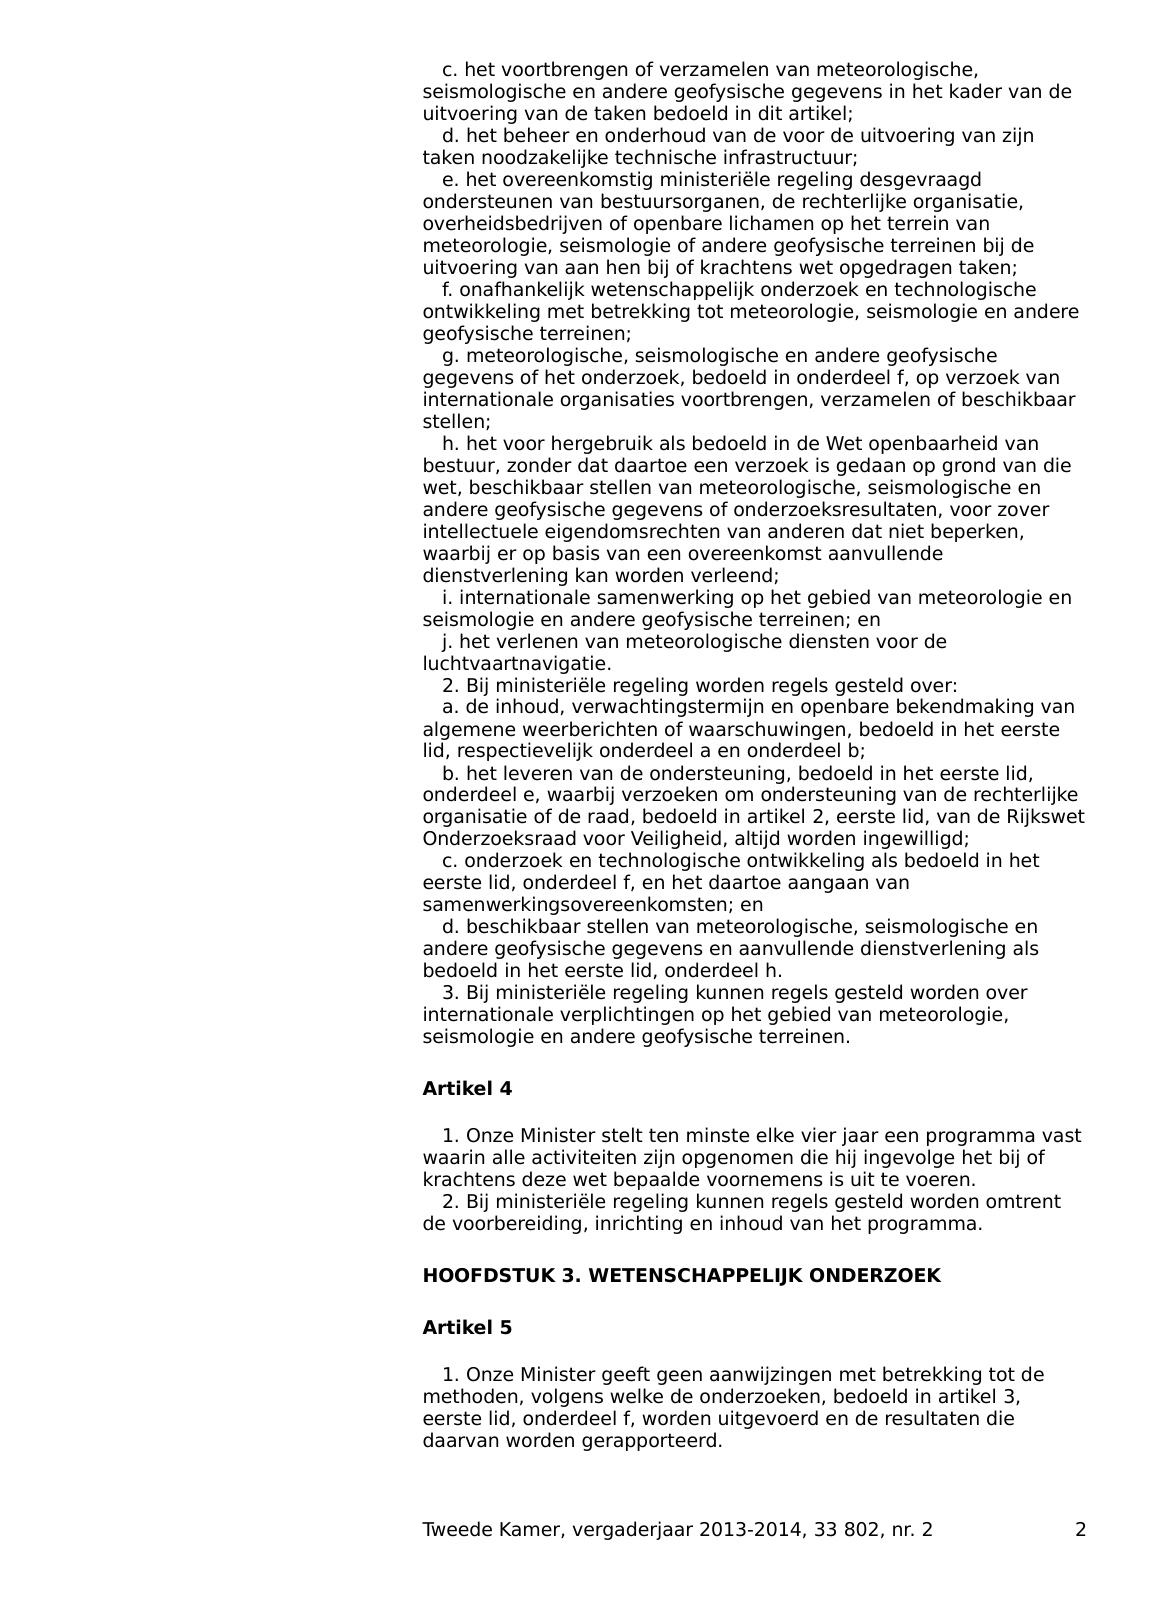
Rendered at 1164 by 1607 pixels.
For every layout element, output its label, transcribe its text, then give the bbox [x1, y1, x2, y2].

text i. internationale samenwerking op het gebied van meteorologie en seismologie en andere geofysische terreinen; en [422, 587, 1087, 631]
text d. beschikbaar stellen van meteorologische, seismologische en andere geofysische gegevens en aanvullende dienstverlening als bedoeld in het eerste lid, onderdeel h. [422, 916, 1087, 982]
text f. onafhankelijk wetenschappelijk onderzoek en technologische ontwikkeling met betrekking tot meteorologie, seismologie en andere geofysische terreinen; [422, 279, 1087, 345]
text g. meteorologische, seismologische en andere geofysische gegevens of het onderzoek, bedoeld in onderdeel f, op verzoek van internationale organisaties voortbrengen, verzamelen of beschikbaar stellen; [422, 345, 1087, 433]
text 1. Onze Minister geeft geen aanwijzingen met betrekking tot de methoden, volgens welke de onderzoeken, bedoeld in artikel 3, eerste lid, onderdeel f, worden uitgevoerd en de resultaten die daarvan worden gerapporteerd. [422, 1364, 1087, 1452]
text a. de inhoud, verwachtingstermijn en openbare bekendmaking van algemene weerberichten of waarschuwingen, bedoeld in het eerste lid, respectievelijk onderdeel a en onderdeel b; [422, 696, 1087, 762]
text h. het voor hergebruik als bedoeld in de Wet openbaarheid van bestuur, zonder dat daartoe een verzoek is gedaan op grond van die wet, beschikbaar stellen van meteorologische, seismologische en andere geofysische gegevens of onderzoeksresultaten, voor zover intellectuele eigendomsrechten van anderen dat niet beperken, waarbij er op basis van een overeenkomst aanvullende dienstverlening kan worden verleend; [422, 433, 1087, 587]
subtitle HOOFDSTUK 3. WETENSCHAPPELIJK ONDERZOEK [422, 1265, 1087, 1287]
text j. het verlenen van meteorologische diensten voor de luchtvaartnavigatie. [422, 631, 1087, 674]
text e. het overeenkomstig ministeriële regeling desgevraagd ondersteunen van bestuursorganen, de rechterlijke organisatie, overheidsbedrijven of openbare lichamen op het terrein van meteorologie, seismologie of andere geofysische terreinen bij de uitvoering van aan hen bij of krachtens wet opgedragen taken; [422, 169, 1087, 279]
text c. het voortbrengen of verzamelen van meteorologische, seismologische en andere geofysische gegevens in het kader van de uitvoering van de taken bedoeld in dit artikel; [422, 59, 1087, 125]
text 2. Bij ministeriële regeling worden regels gesteld over: [422, 674, 1087, 696]
subtitle Artikel 5 [422, 1317, 1087, 1339]
subtitle Artikel 4 [422, 1078, 1087, 1100]
text 3. Bij ministeriële regeling kunnen regels gesteld worden over internationale verplichtingen op het gebied van meteorologie, seismologie en andere geofysische terreinen. [422, 982, 1087, 1048]
text 1. Onze Minister stelt ten minste elke vier jaar een programma vast waarin alle activiteiten zijn opgenomen die hij ingevolge het bij of krachtens deze wet bepaalde voornemens is uit te voeren. [422, 1125, 1087, 1191]
text c. onderzoek en technologische ontwikkeling als bedoeld in het eerste lid, onderdeel f, en het daartoe aangaan van samenwerkingsovereenkomsten; en [422, 850, 1087, 916]
text d. het beheer en onderhoud van de voor de uitvoering van zijn taken noodzakelijke technische infrastructuur; [422, 125, 1087, 169]
text b. het leveren van de ondersteuning, bedoeld in het eerste lid, onderdeel e, waarbij verzoeken om ondersteuning van de rechterlijke organisatie of de raad, bedoeld in artikel 2, eerste lid, van de Rijkswet Onderzoeksraad voor Veiligheid, altijd worden ingewilligd; [422, 762, 1087, 850]
text 2. Bij ministeriële regeling kunnen regels gesteld worden omtrent de voorbereiding, inrichting en inhoud van het programma. [422, 1191, 1087, 1235]
